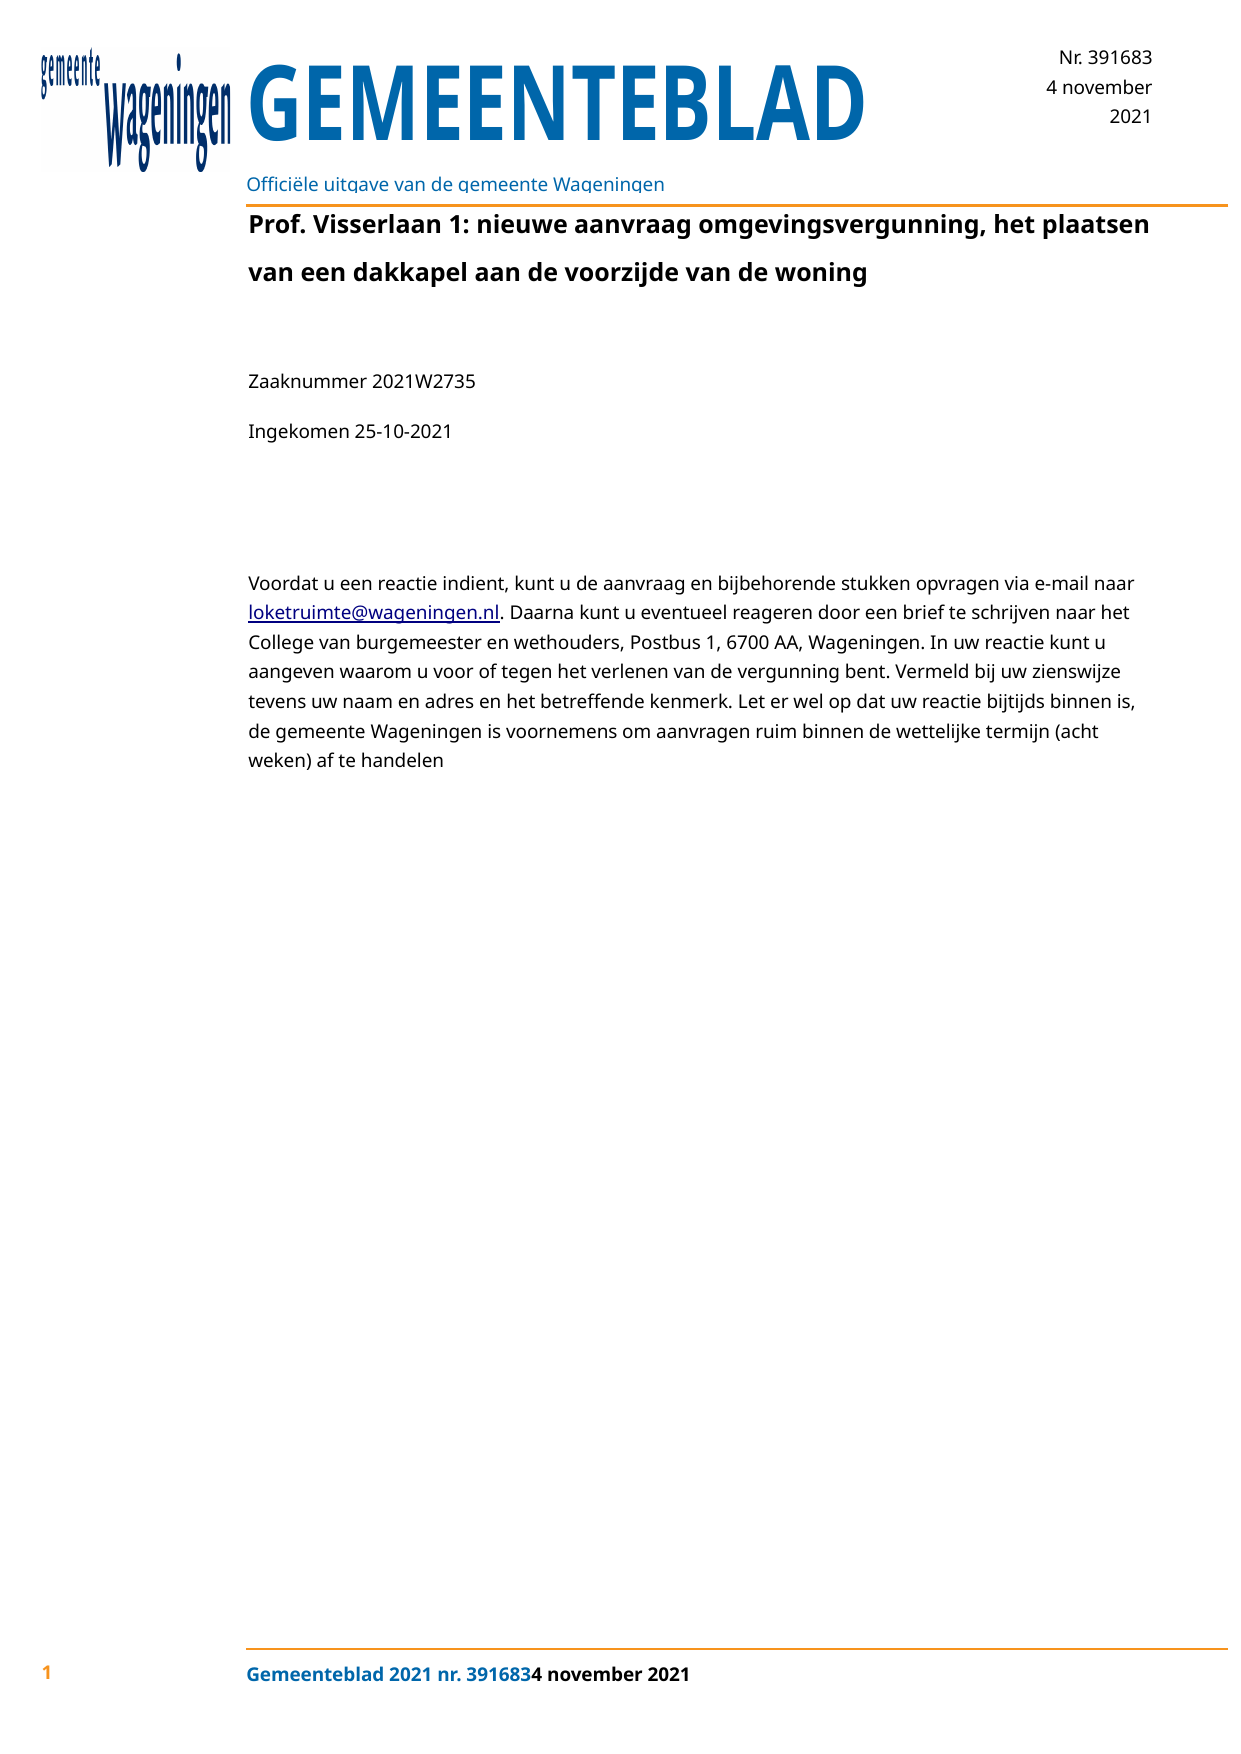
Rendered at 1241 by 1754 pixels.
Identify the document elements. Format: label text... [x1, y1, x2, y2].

text Zaaknummer 2021W2735 [248, 368, 1152, 394]
text Ingekomen 25-10-2021 [248, 419, 1152, 444]
text Prof. Visserlaan 1: nieuwe aanvraag omgevingsvergunning, het plaatsen van een dakkapel aan de voorzijde van de woning [248, 207, 1152, 288]
picture [41, 47, 231, 172]
text Voordat u een reactie indient, kunt u de aanvraag en bijbehorende stukken opvragen via e-mail naar loketruimte@wageningen.nl. Daarna kunt u eventueel reageren door een brief te schrijven naar het College van burgemeester en wethouders, Postbus 1, 6700 AA, Wageningen. In uw reactie kunt u aangeven waarom u voor of tegen het verlenen van de vergunning bent. Vermeld bij uw zienswijze tevens uw naam en adres en het betreffende kenmerk. Let er wel op dat uw reactie bijtijds binnen is, de gemeente Wageningen is voornemens om aanvragen ruim binnen de wettelijke termijn (acht weken) af te handelen [248, 570, 1152, 773]
